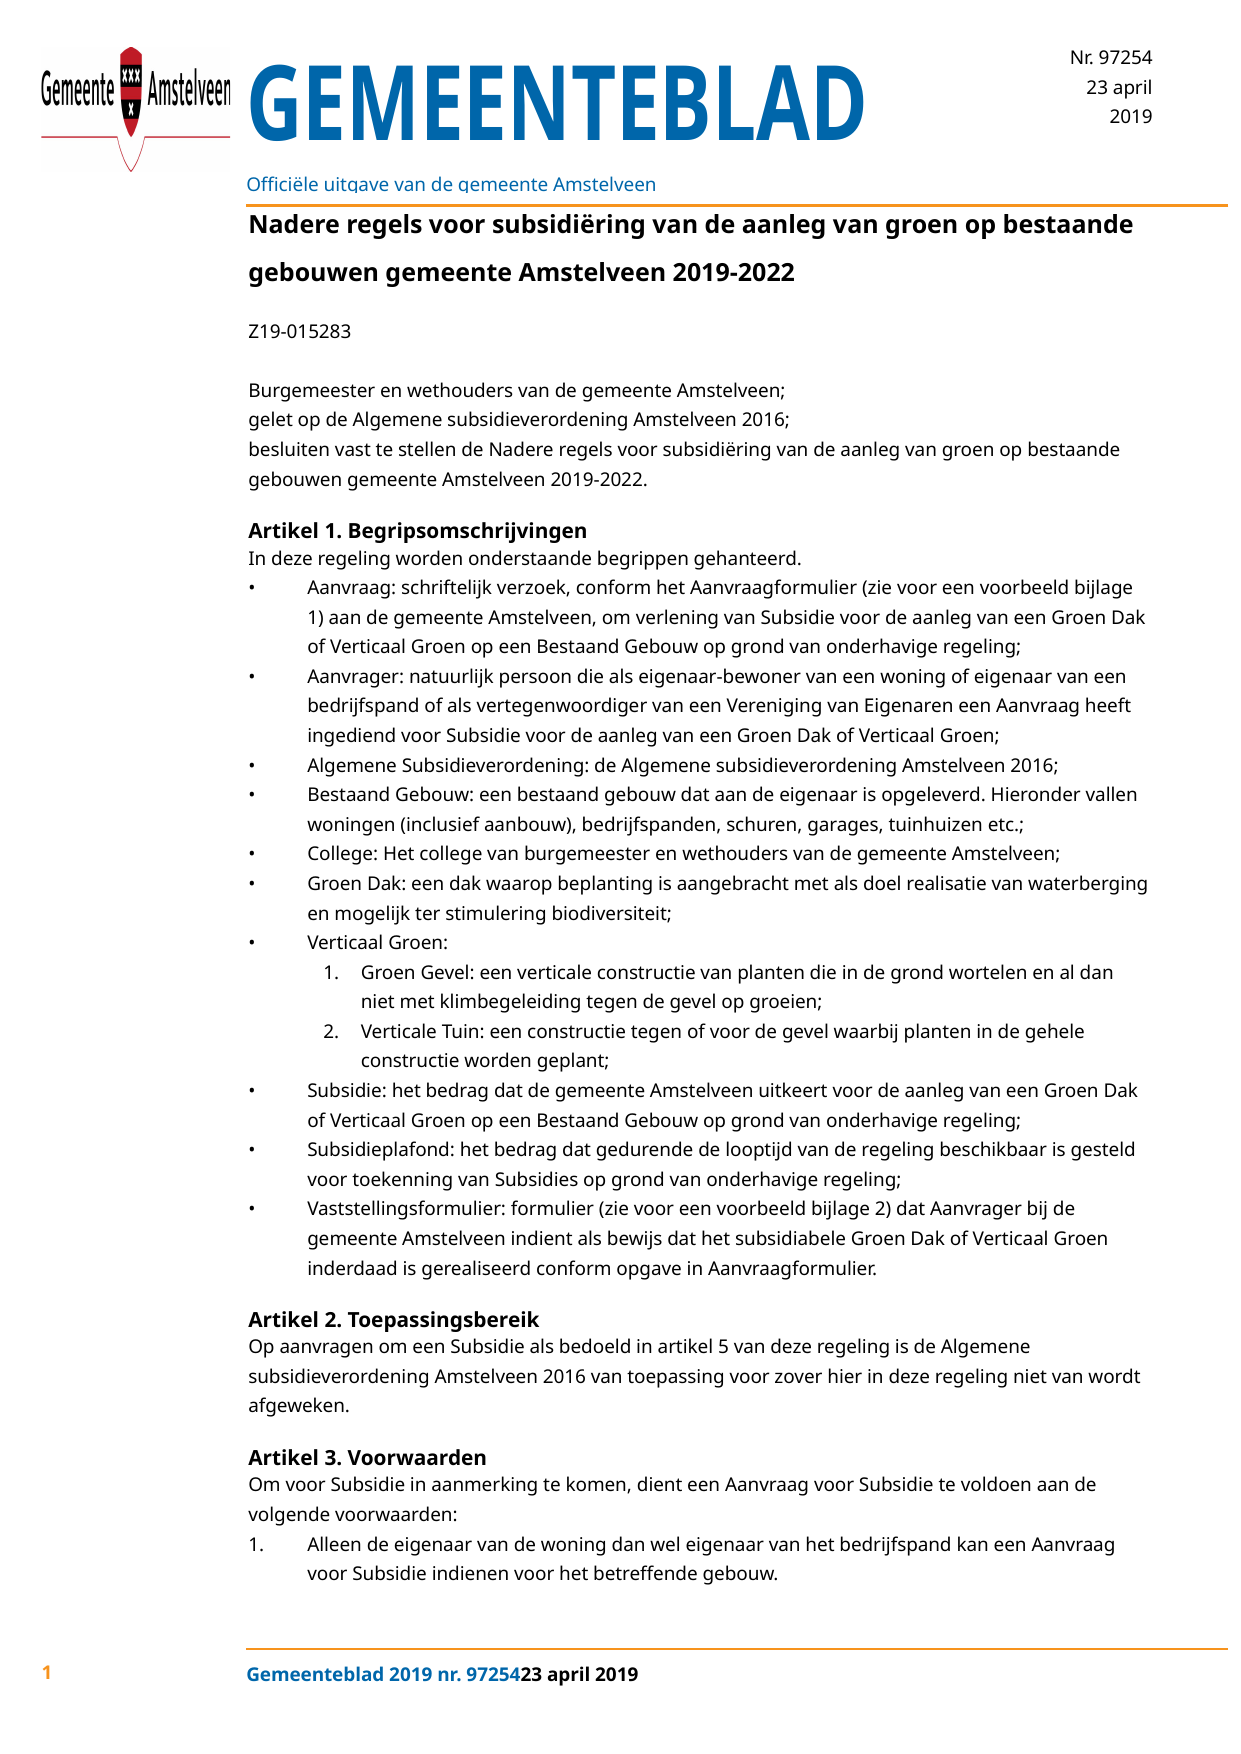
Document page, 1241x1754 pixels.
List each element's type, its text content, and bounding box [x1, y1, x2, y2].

list Subsidie: het bedrag dat de gemeente Amstelveen uitkeert voor de aanleg van een Groen Dak of Verticaal Groen op een Bestaand Gebouw op grond van onderhavige regeling; [248, 1077, 1152, 1132]
list Aanvraag: schriftelijk verzoek, conform het Aanvraagformulier (zie voor een voorbeeld bijlage 1) aan de gemeente Amstelveen, om verlening van Subsidie voor de aanleg van een Groen Dak of Verticaal Groen op een Bestaand Gebouw op grond van onderhavige regeling; [248, 574, 1152, 659]
text Nadere regels voor subsidiëring van de aanleg van groen op bestaande gebouwen gemeente Amstelveen 2019-2022 [248, 207, 1152, 288]
picture [41, 47, 231, 172]
text In deze regeling worden onderstaande begrippen gehanteerd. [248, 545, 1152, 570]
list Vaststellingsformulier: formulier (zie voor een voorbeeld bijlage 2) dat Aanvrager bij de gemeente Amstelveen indient als bewijs dat het subsidiabele Groen Dak of Verticaal Groen inderdaad is gerealiseerd conform opgave in Aanvraagformulier. [248, 1196, 1152, 1280]
list Verticale Tuin: een constructie tegen of voor de gevel waarbij planten in de gehele constructie worden geplant; [323, 1018, 1152, 1073]
list Groen Gevel: een verticale constructie van planten die in de grond wortelen en al dan niet met klimbegeleiding tegen de gevel op groeien; [323, 959, 1152, 1014]
list Algemene Subsidieverordening: de Algemene subsidieverordening Amstelveen 2016; [248, 752, 1152, 777]
text Om voor Subsidie in aanmerking te komen, dient een Aanvraag voor Subsidie te voldoen aan de volgende voorwaarden: [248, 1472, 1152, 1527]
list Aanvrager: natuurlijk persoon die als eigenaar-bewoner van een woning of eigenaar van een bedrijfspand of als vertegenwoordiger van een Vereniging van Eigenaren een Aanvraag heeft ingediend voor Subsidie voor de aanleg van een Groen Dak of Verticaal Groen; [248, 663, 1152, 748]
text gelet op de Algemene subsidieverordening Amstelveen 2016; [248, 407, 1152, 432]
list Bestaand Gebouw: een bestaand gebouw dat aan de eigenaar is opgeleverd. Hieronder vallen woningen (inclusief aanbouw), bedrijfspanden, schuren, garages, tuinhuizen etc.; [248, 781, 1152, 837]
text Artikel 3. Voorwaarden [248, 1443, 1152, 1472]
text Artikel 2. Toepassingsbereik [248, 1305, 1152, 1333]
list Alleen de eigenaar van de woning dan wel eigenaar van het bedrijfspand kan een Aanvraag voor Subsidie indienen voor het betreffende gebouw. [248, 1531, 1152, 1586]
text besluiten vast te stellen de Nadere regels voor subsidiëring van de aanleg van groen op bestaande gebouwen gemeente Amstelveen 2019-2022. [248, 436, 1152, 492]
list Verticaal Groen: [248, 929, 1152, 955]
text Artikel 1. Begripsomschrijvingen [248, 516, 1152, 545]
list College: Het college van burgemeester en wethouders van de gemeente Amstelveen; [248, 841, 1152, 866]
text Burgemeester en wethouders van de gemeente Amstelveen; [248, 377, 1152, 403]
text Op aanvragen om een Subsidie als bedoeld in artikel 5 van deze regeling is de Algemene subsidieverordening Amstelveen 2016 van toepassing voor zover hier in deze regeling niet van wordt afgeweken. [248, 1333, 1152, 1418]
list Groen Dak: een dak waarop beplanting is aangebracht met als doel realisatie van waterberging en mogelijk ter stimulering biodiversiteit; [248, 870, 1152, 925]
list Subsidieplafond: het bedrag dat gedurende de looptijd van de regeling beschikbaar is gesteld voor toekenning van Subsidies op grond van onderhavige regeling; [248, 1136, 1152, 1192]
text Z19-015283 [248, 318, 1152, 344]
